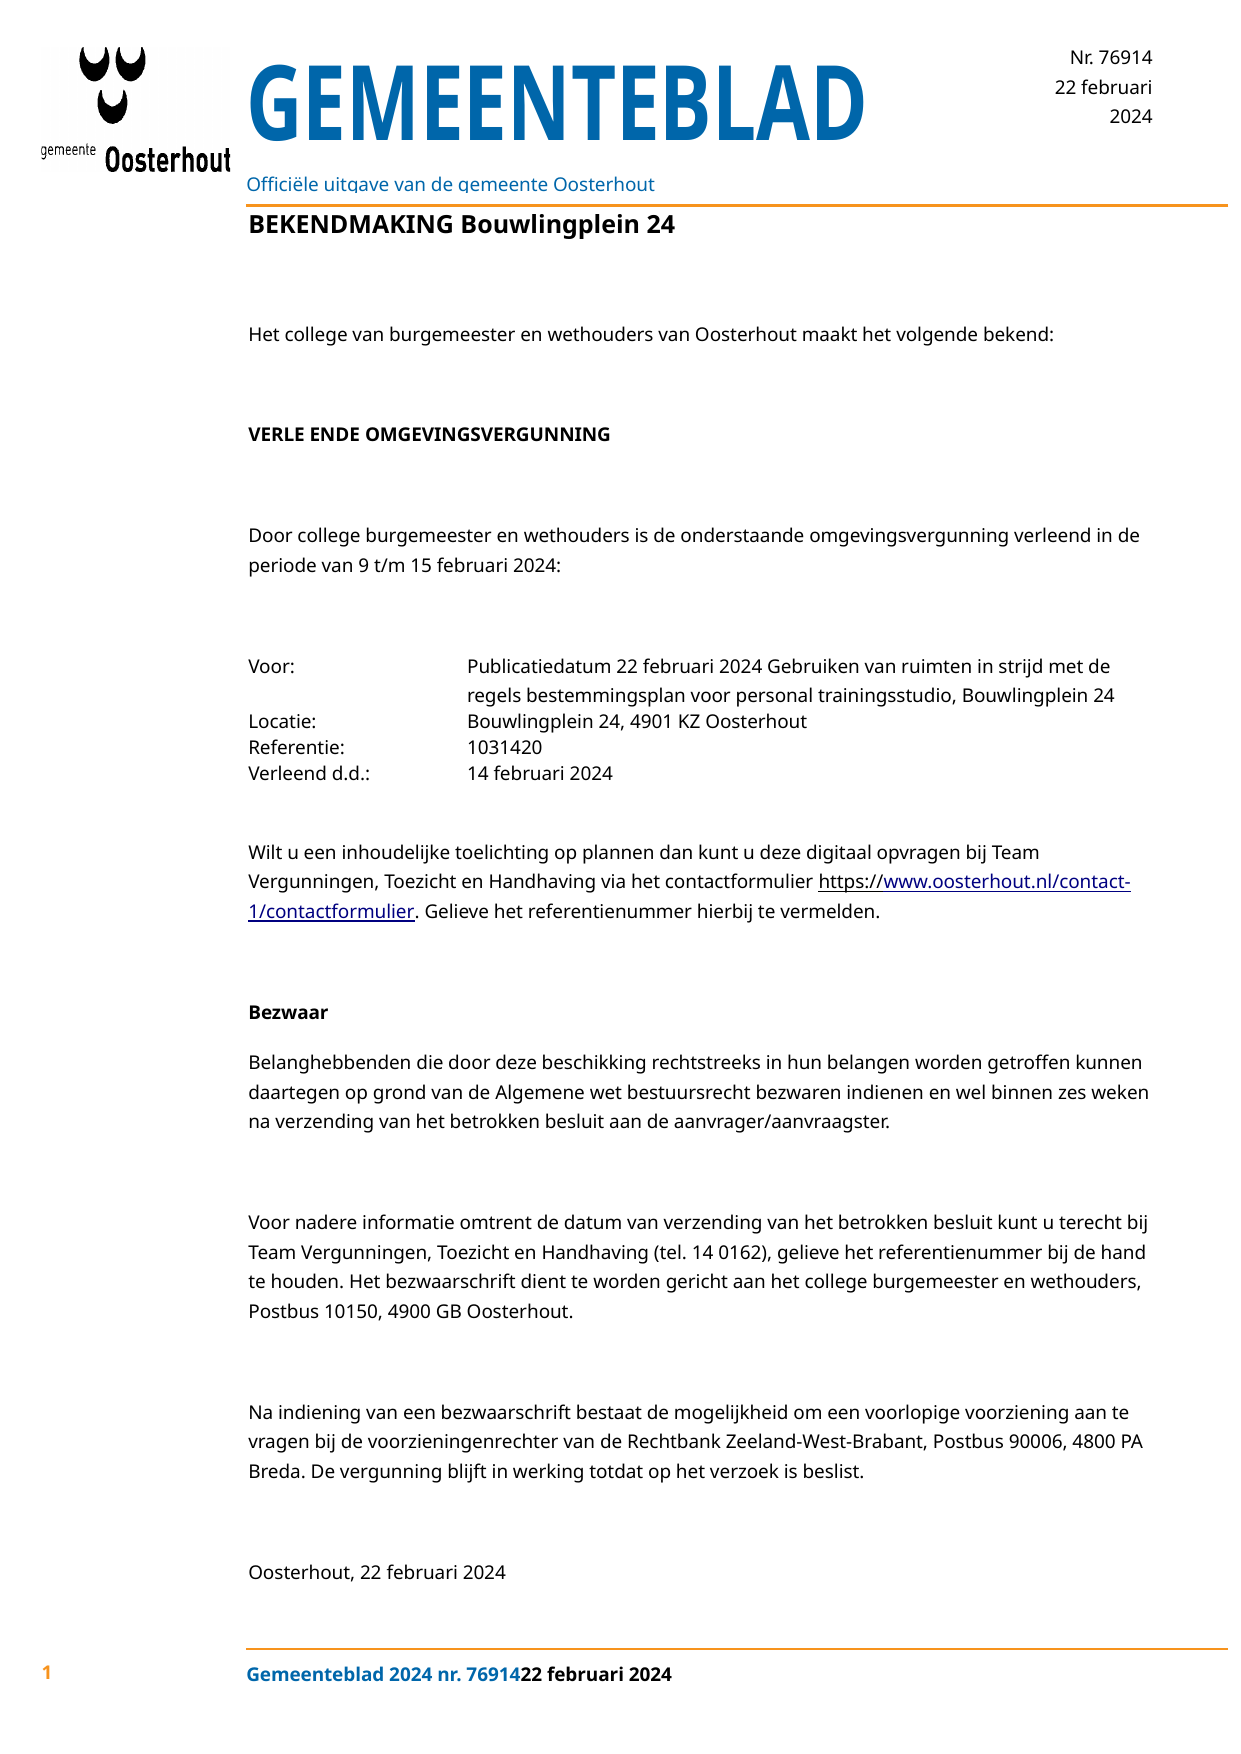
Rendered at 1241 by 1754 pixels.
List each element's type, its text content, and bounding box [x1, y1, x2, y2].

table_cell 14 februari 2024 [467, 760, 1152, 785]
text VERLE ENDE OMGEVINGSVERGUNNING [248, 422, 1152, 447]
text BEKENDMAKING Bouwlingplein 24 [248, 207, 1152, 241]
table_header Publicatiedatum 22 februari 2024 Gebruiken van ruimten in strijd met de regels bestemmingsplan voor personal trainingsstudio, Bouwlingplein 24 [467, 653, 1152, 708]
text Na indiening van een bezwaarschrift bestaat de mogelijkheid om een voorlopige voorziening aan te vragen bij de voorzieningenrechter van de Rechtbank Zeeland-West-Brabant, Postbus 90006, 4800 PA Breda. De vergunning blijft in werking totdat op het verzoek is beslist. [248, 1399, 1152, 1484]
table_cell 1031420 [467, 734, 1152, 760]
text Voor nadere informatie omtrent de datum van verzending van het betrokken besluit kunt u terecht bij Team Vergunningen, Toezicht en Handhaving (tel. 14 0162), gelieve het referentienummer bij de hand te houden. Het bezwaarschrift dient te worden gericht aan het college burgemeester en wethouders, Postbus 10150, 4900 GB Oosterhout. [248, 1209, 1152, 1324]
text Belanghebbenden die door deze beschikking rechtstreeks in hun belangen worden getroffen kunnen daartegen op grond van de Algemene wet bestuursrecht bezwaren indienen en wel binnen zes weken na verzending van het betrokken besluit aan de aanvrager/aanvraagster. [248, 1049, 1152, 1134]
text Wilt u een inhoudelijke toelichting op plannen dan kunt u deze digitaal opvragen bij Team Vergunningen, Toezicht en Handhaving via het contactformulier https://www.oosterhout.nl/contact-1/contactformulier. Gelieve het referentienummer hierbij te vermelden. [248, 839, 1152, 924]
text Door college burgemeester en wethouders is de onderstaande omgevingsvergunning verleend in de periode van 9 t/m 15 februari 2024: [248, 522, 1152, 578]
table_header Voor: [248, 653, 467, 708]
table_cell Bouwlingplein 24, 4901 KZ Oosterhout [467, 708, 1152, 734]
text Het college van burgemeester en wethouders van Oosterhout maakt het volgende bekend: [248, 321, 1152, 346]
text Bezwaar [248, 999, 1152, 1025]
text Oosterhout, 22 februari 2024 [248, 1559, 1152, 1585]
picture [41, 47, 231, 172]
table_cell Verleend d.d.: [248, 760, 467, 785]
table_cell Referentie: [248, 734, 467, 760]
table_cell Locatie: [248, 708, 467, 734]
